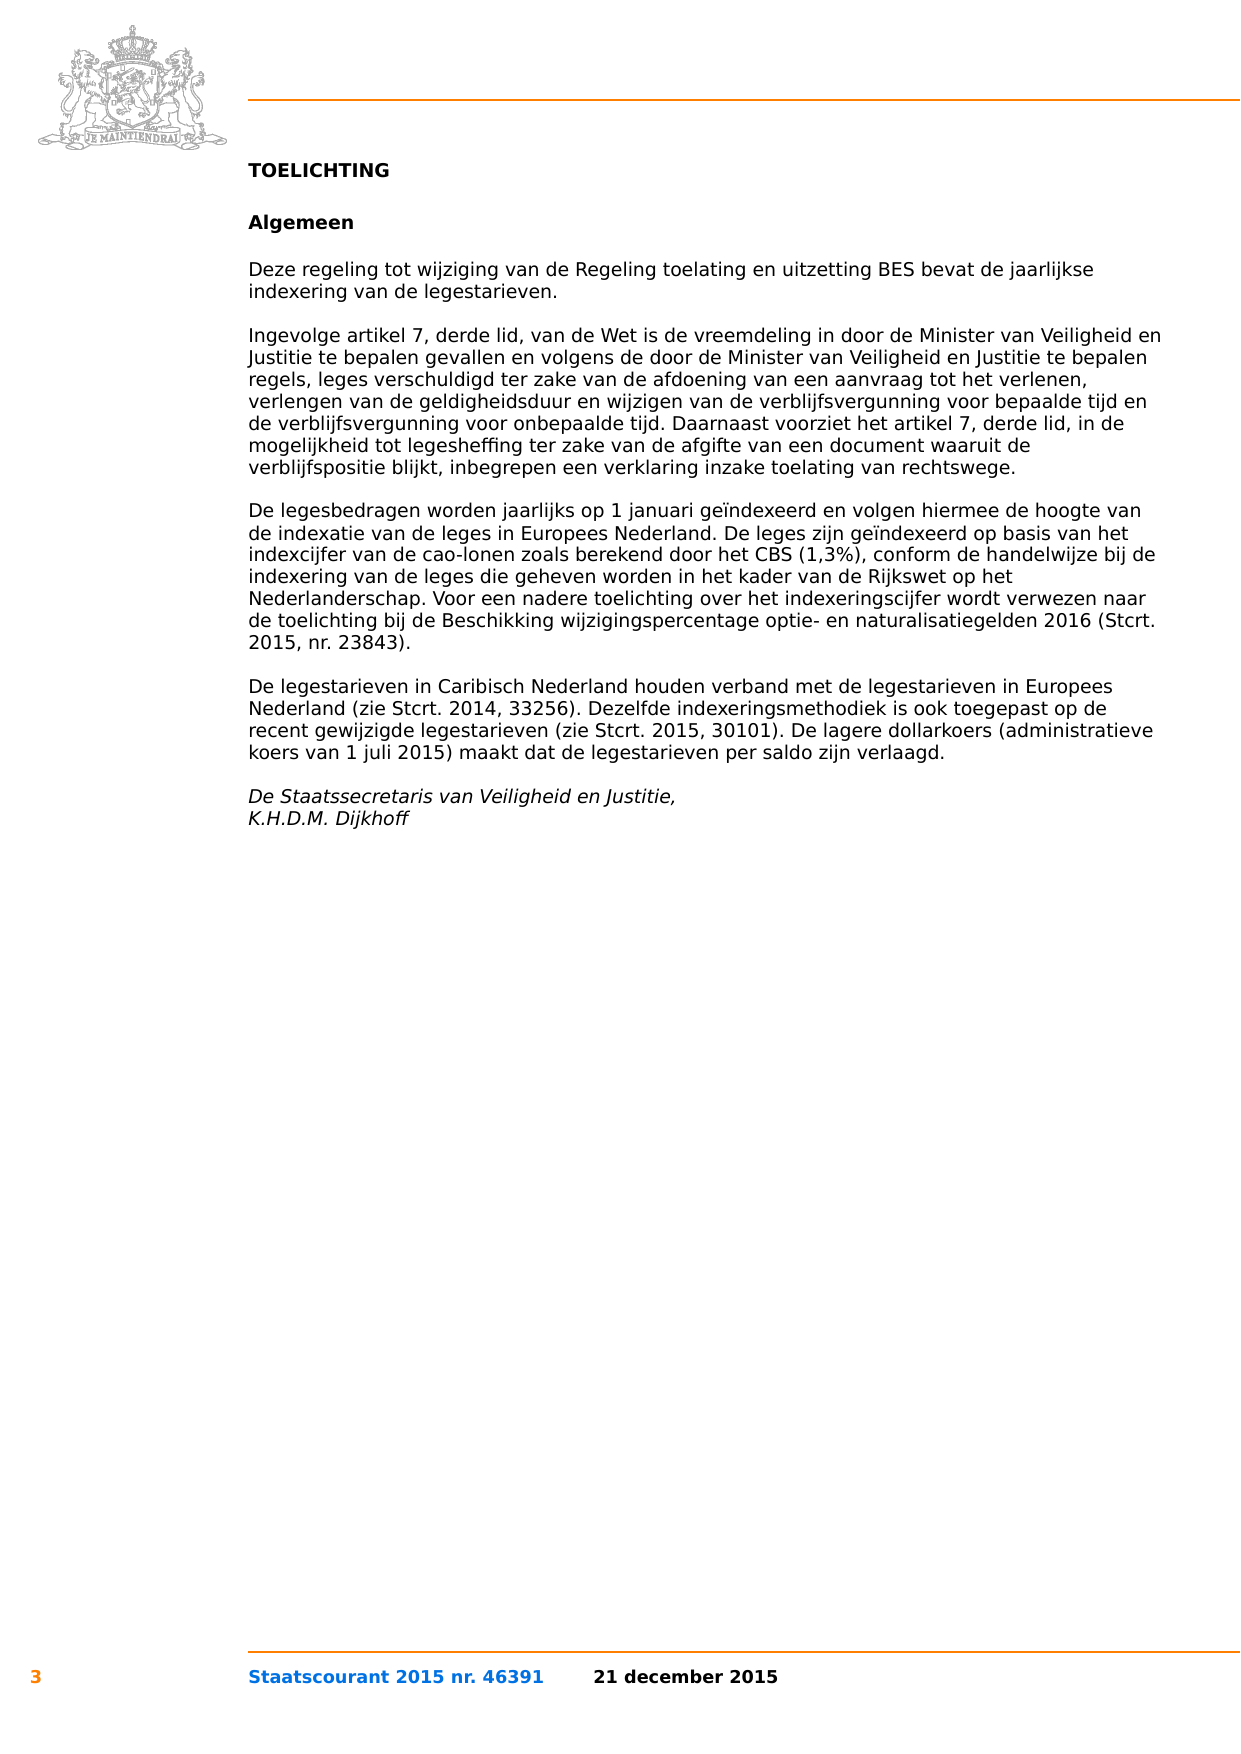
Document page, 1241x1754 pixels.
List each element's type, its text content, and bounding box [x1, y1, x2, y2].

text De Staatssecretaris van Veiligheid en Justitie, K.H.D.M. Dijkhoff [248, 786, 1163, 830]
text Ingevolge artikel 7, derde lid, van de Wet is de vreemdeling in door de Minister van Veiligheid en Justitie te bepalen gevallen en volgens de door de Minister van Veiligheid en Justitie te bepalen regels, leges verschuldigd ter zake van de afdoening van een aanvraag tot het verlenen, verlengen van de geldigheidsduur en wijzigen van de verblijfsvergunning voor bepaalde tijd en de verblijfsvergunning voor onbepaalde tijd. Daarnaast voorziet het artikel 7, derde lid, in de mogelijkheid tot legesheffing ter zake van de afgifte van een document waaruit de verblijfspositie blijkt, inbegrepen een verklaring inzake toelating van rechtswege. [248, 325, 1163, 478]
picture [38, 25, 227, 150]
text De legestarieven in Caribisch Nederland houden verband met de legestarieven in Europees Nederland (zie Stcrt. 2014, 33256). Dezelfde indexeringsmethodiek is ook toegepast op de recent gewijzigde legestarieven (zie Stcrt. 2015, 30101). De lagere dollarkoers (administratieve koers van 1 juli 2015) maakt dat de legestarieven per saldo zijn verlaagd. [248, 676, 1163, 764]
text De legesbedragen worden jaarlijks op 1 januari geïndexeerd en volgen hiermee de hoogte van de indexatie van de leges in Europees Nederland. De leges zijn geïndexeerd op basis van het indexcijfer van de cao-lonen zoals berekend door het CBS (1,3%), conform de handelwijze bij de indexering van de leges die geheven worden in het kader van de Rijkswet op het Nederlanderschap. Voor een nadere toelichting over het indexeringscijfer wordt verwezen naar de toelichting bij de Beschikking wijzigingspercentage optie- en naturalisatiegelden 2016 (Stcrt. 2015, nr. 23843). [248, 500, 1163, 654]
subtitle Algemeen [248, 212, 1163, 234]
text Deze regeling tot wijziging van de Regeling toelating en uitzetting BES bevat de jaarlijkse indexering van de legestarieven. [248, 259, 1163, 303]
subtitle TOELICHTING [248, 160, 1163, 182]
